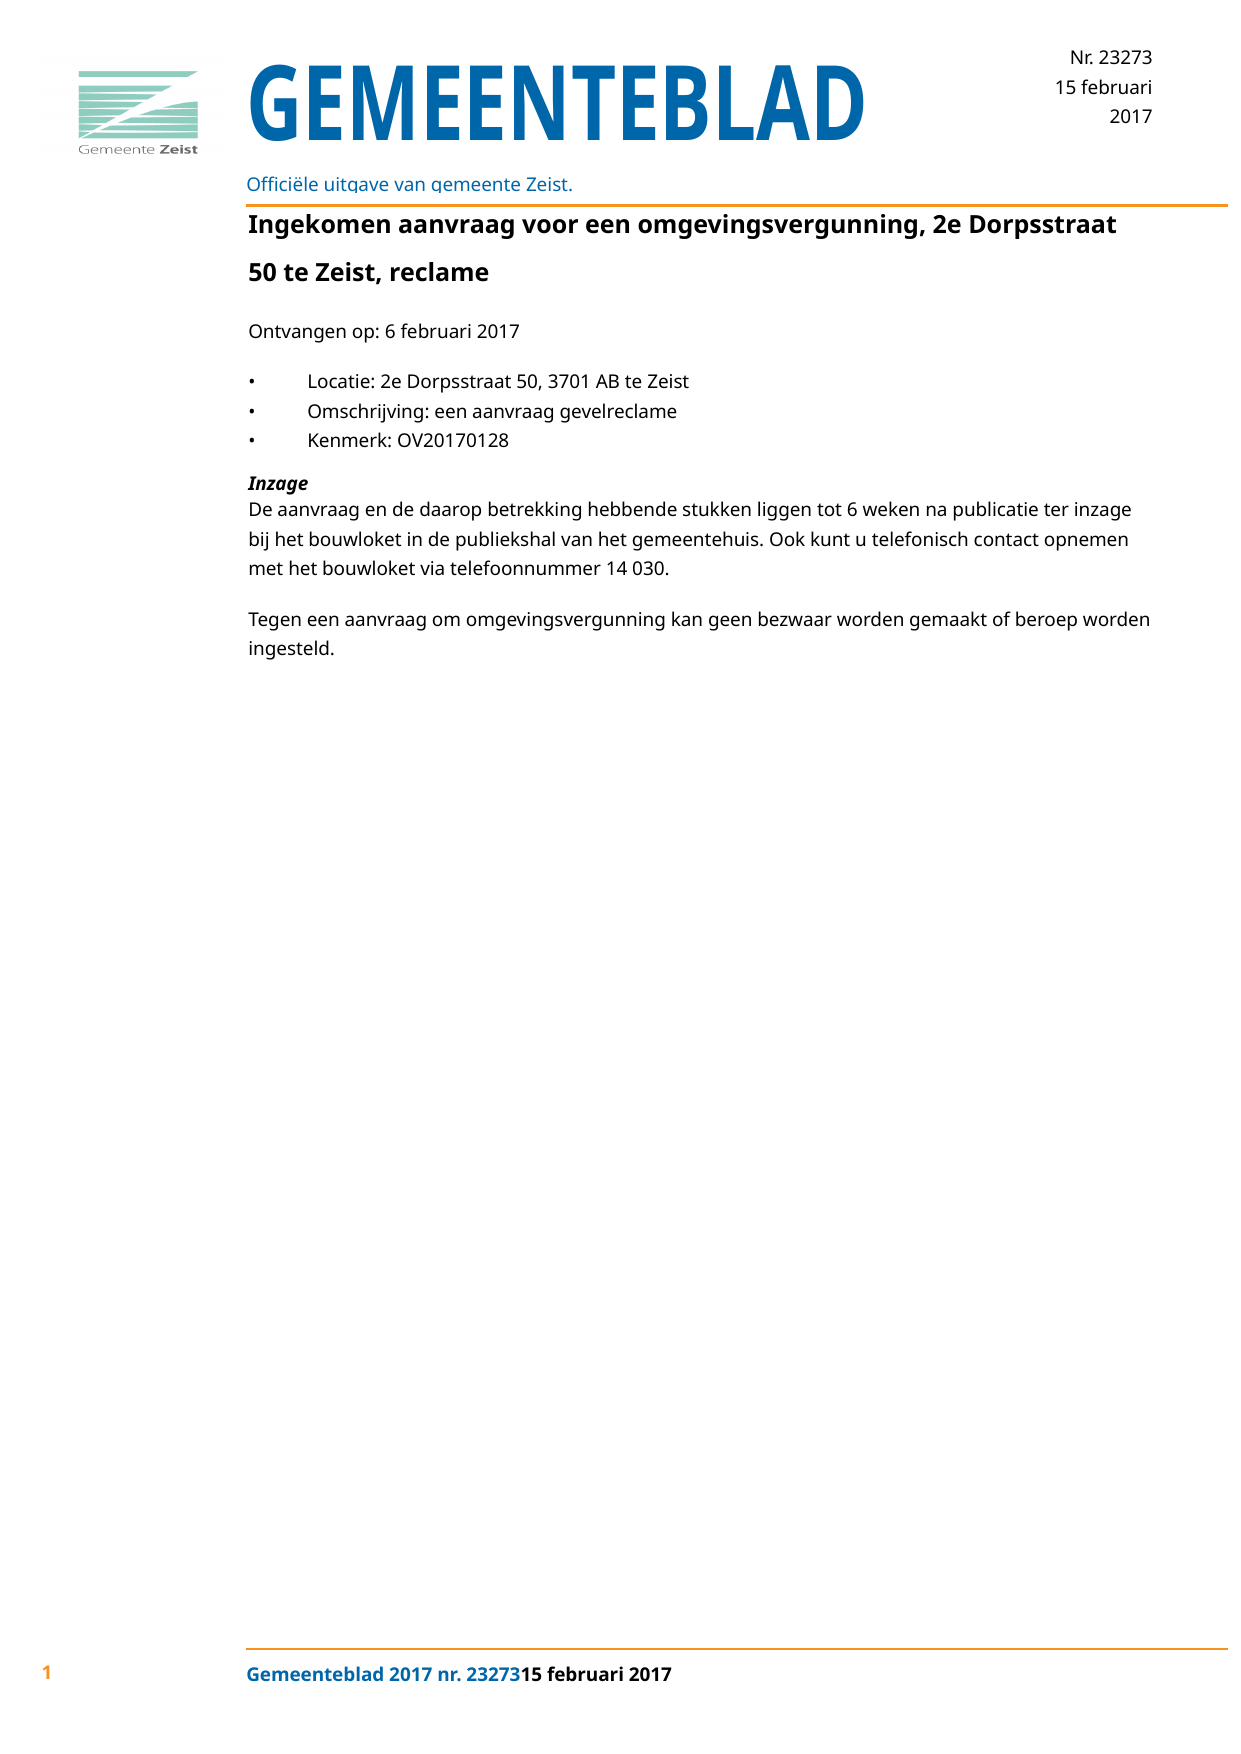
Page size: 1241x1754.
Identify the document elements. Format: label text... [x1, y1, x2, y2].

list Locatie: 2e Dorpsstraat 50, 3701 AB te Zeist [248, 368, 1152, 394]
picture [41, 47, 231, 172]
list Omschrijving: een aanvraag gevelreclame [248, 398, 1152, 424]
text Ingekomen aanvraag voor een omgevingsvergunning, 2e Dorpsstraat 50 te Zeist, reclame [248, 207, 1152, 288]
text Ontvangen op: 6 februari 2017 [248, 318, 1152, 344]
list Kenmerk: OV20170128 [248, 427, 1152, 453]
text Tegen een aanvraag om omgevingsvergunning kan geen bezwaar worden gemaakt of beroep worden ingesteld. [248, 606, 1152, 661]
text De aanvraag en de daarop betrekking hebbende stukken liggen tot 6 weken na publicatie ter inzage bij het bouwloket in de publiekshal van het gemeentehuis. Ook kunt u telefonisch contact opnemen met het bouwloket via telefoonnummer 14 030. [248, 496, 1152, 581]
text Inzage [248, 471, 1152, 496]
